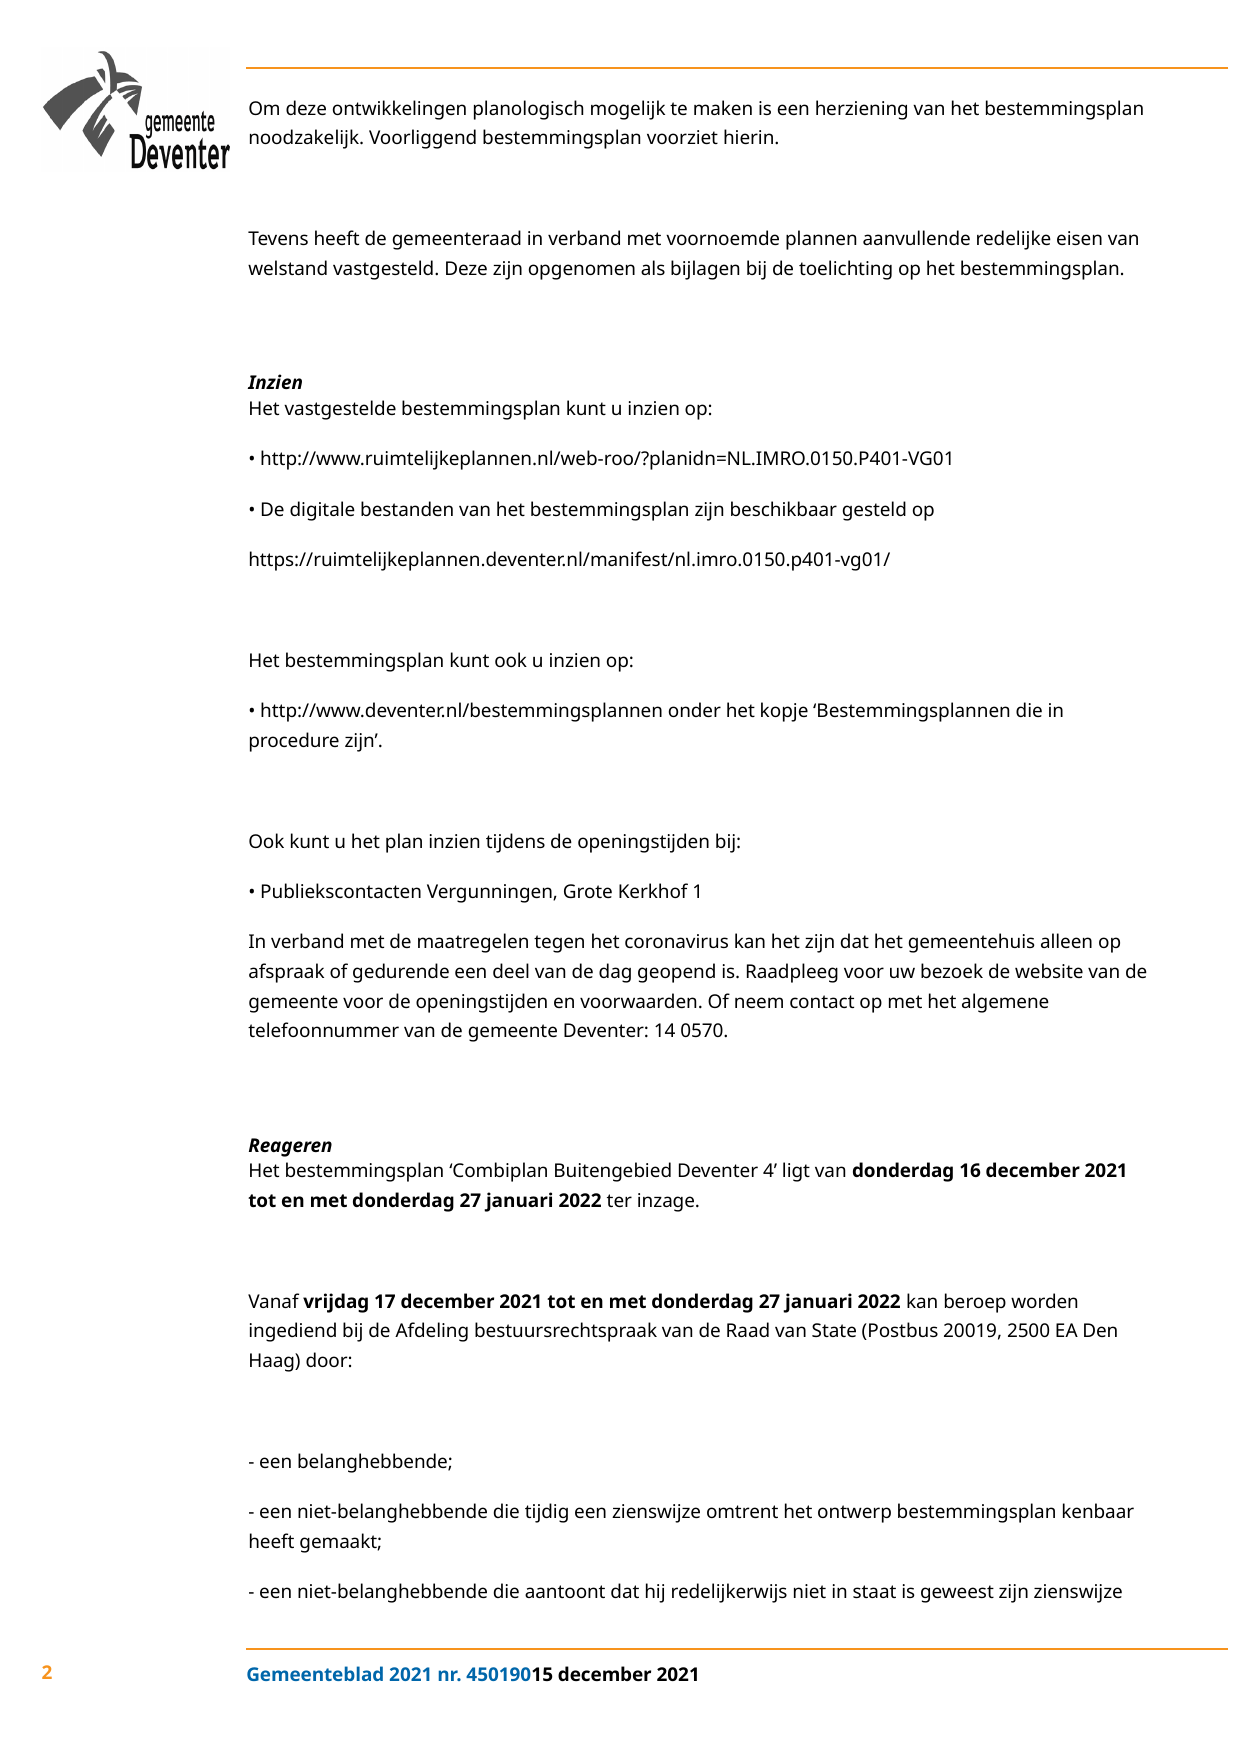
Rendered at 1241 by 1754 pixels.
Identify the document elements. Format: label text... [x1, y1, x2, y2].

text Tevens heeft de gemeenteraad in verband met voornoemde plannen aanvullende redelijke eisen van welstand vastgesteld. Deze zijn opgenomen als bijlagen bij de toelichting op het bestemmingsplan. [248, 225, 1152, 281]
text https://ruimtelijkeplannen.deventer.nl/manifest/nl.imro.0150.p401-vg01/ [248, 546, 1152, 572]
text - een belanghebbende; [248, 1448, 1152, 1474]
text • http://www.deventer.nl/bestemmingsplannen onder het kopje ‘Bestemmingsplannen die in procedure zijn’. [248, 697, 1152, 753]
text • De digitale bestanden van het bestemmingsplan zijn beschikbaar gesteld op [248, 496, 1152, 521]
text - een niet-belanghebbende die tijdig een zienswijze omtrent het ontwerp bestemmingsplan kenbaar heeft gemaakt; [248, 1498, 1152, 1554]
text Reageren [248, 1132, 1152, 1157]
text Het bestemmingsplan kunt ook u inzien op: [248, 647, 1152, 673]
text - een niet-belanghebbende die aantoont dat hij redelijkerwijs niet in staat is geweest zijn zienswijze [248, 1578, 1152, 1604]
text Inzien [248, 369, 1152, 395]
text • Publiekscontacten Vergunningen, Grote Kerkhof 1 [248, 878, 1152, 904]
text Om deze ontwikkelingen planologisch mogelijk te maken is een herziening van het bestemmingsplan noodzakelijk. Voorliggend bestemmingsplan voorziet hierin. [248, 95, 1152, 150]
picture [41, 47, 231, 172]
text Het vastgestelde bestemmingsplan kunt u inzien op: [248, 395, 1152, 421]
text • http://www.ruimtelijkeplannen.nl/web-roo/?planidn=NL.IMRO.0150.P401-VG01 [248, 445, 1152, 471]
text Ook kunt u het plan inzien tijdens de openingstijden bij: [248, 828, 1152, 853]
text Het bestemmingsplan ‘Combiplan Buitengebied Deventer 4’ ligt van donderdag 16 december 2021 tot en met donderdag 27 januari 2022 ter inzage. [248, 1157, 1152, 1213]
text In verband met de maatregelen tegen het coronavirus kan het zijn dat het gemeentehuis alleen op afspraak of gedurende een deel van de dag geopend is. Raadpleeg voor uw bezoek de website van de gemeente voor de openingstijden en voorwaarden. Of neem contact op met het algemene telefoonnummer van de gemeente Deventer: 14 0570. [248, 929, 1152, 1043]
text Vanaf vrijdag 17 december 2021 tot en met donderdag 27 januari 2022 kan beroep worden ingediend bij de Afdeling bestuursrechtspraak van de Raad van State (Postbus 20019, 2500 EA Den Haag) door: [248, 1288, 1152, 1373]
